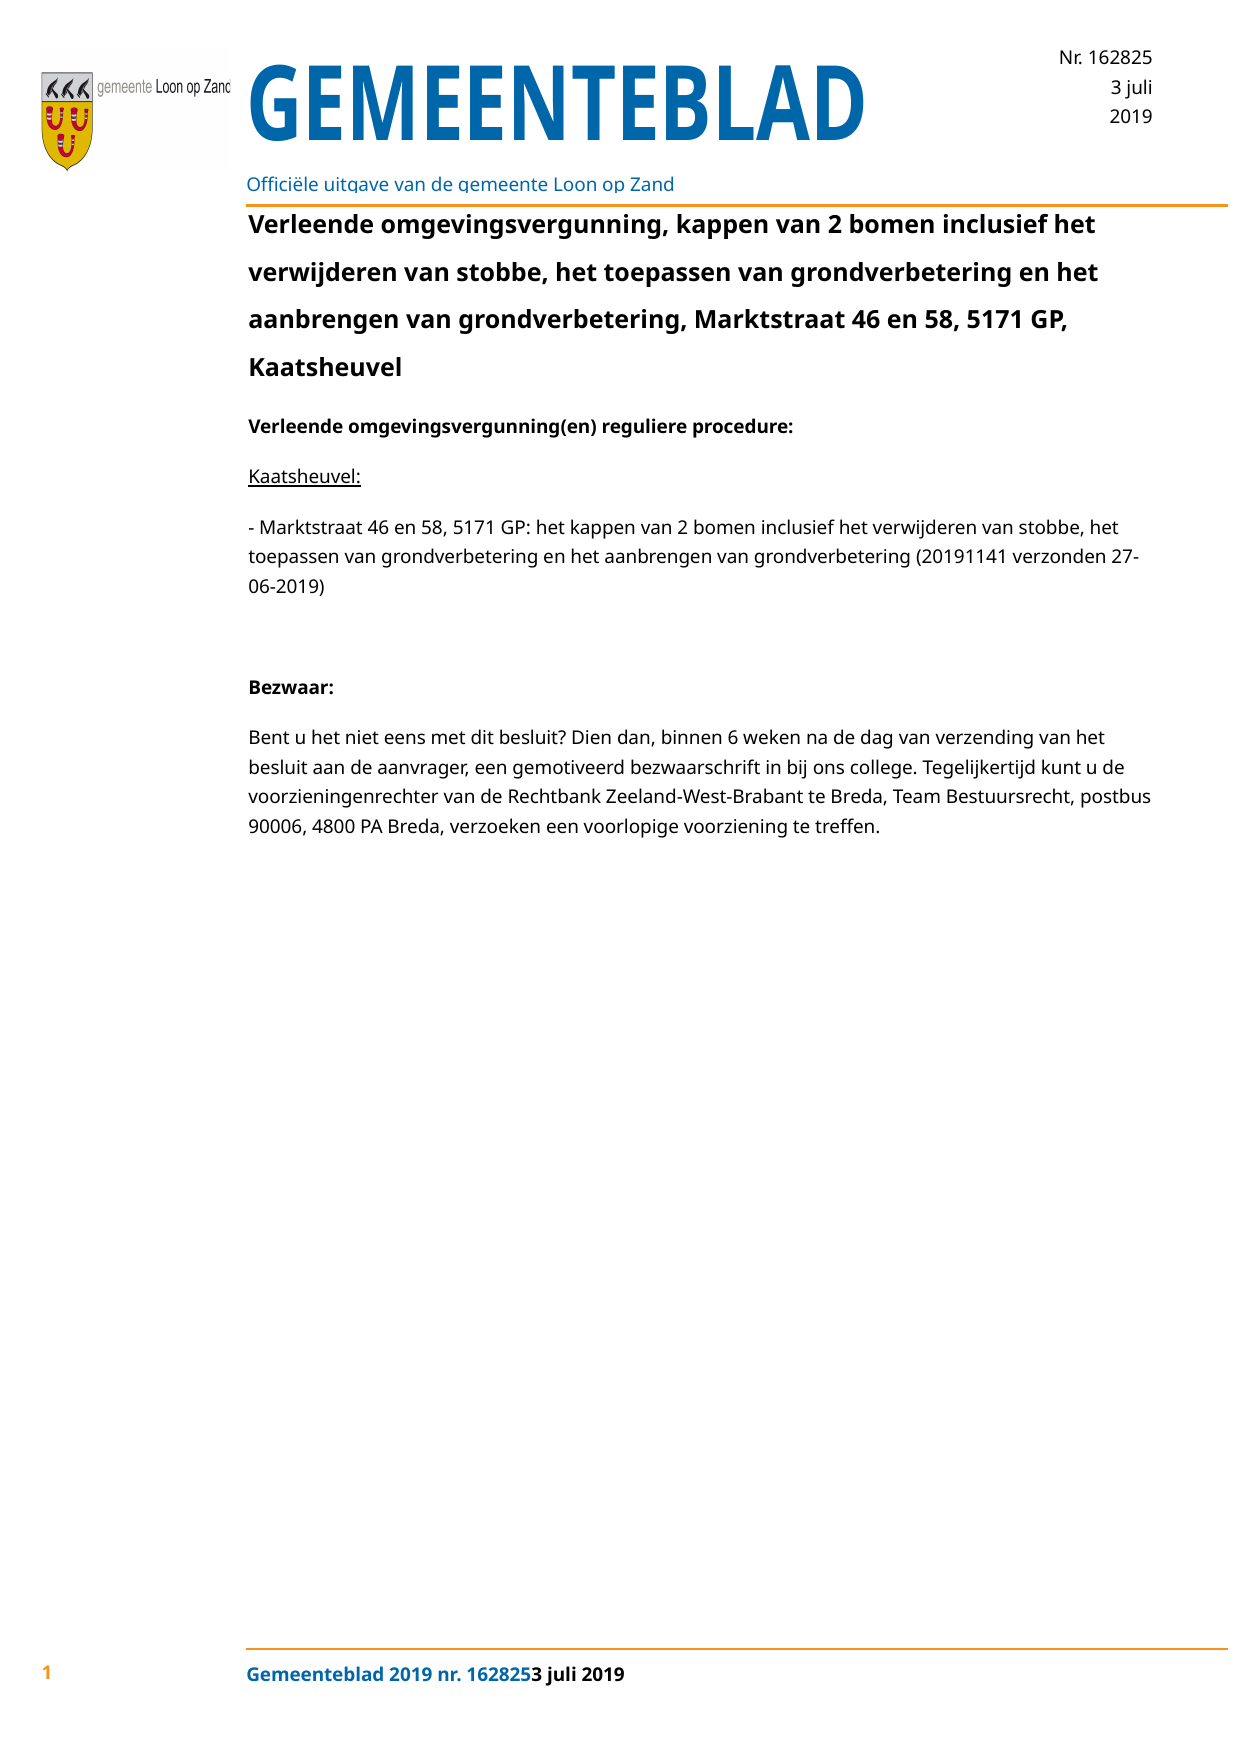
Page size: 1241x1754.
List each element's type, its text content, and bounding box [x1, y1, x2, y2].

text Kaatsheuvel: [248, 463, 1152, 489]
text - Marktstraat 46 en 58, 5171 GP: het kappen van 2 bomen inclusief het verwijderen van stobbe, het toepassen van grondverbetering en het aanbrengen van grondverbetering (20191141 verzonden 27-06-2019) [248, 514, 1152, 599]
text Bent u het niet eens met dit besluit? Dien dan, binnen 6 weken na de dag van verzending van het besluit aan de aanvrager, een gemotiveerd bezwaarschrift in bij ons college. Tegelijkertijd kunt u de voorzieningenrechter van de Rechtbank Zeeland-West-Brabant te Breda, Team Bestuursrecht, postbus 90006, 4800 PA Breda, verzoeken een voorlopige voorziening te treffen. [248, 724, 1152, 839]
text Bezwaar: [248, 674, 1152, 700]
text Verleende omgevingsvergunning(en) reguliere procedure: [248, 413, 1152, 439]
text Verleende omgevingsvergunning, kappen van 2 bomen inclusief het verwijderen van stobbe, het toepassen van grondverbetering en het aanbrengen van grondverbetering, Marktstraat 46 en 58, 5171 GP, Kaatsheuvel [248, 207, 1152, 384]
picture [41, 47, 231, 172]
